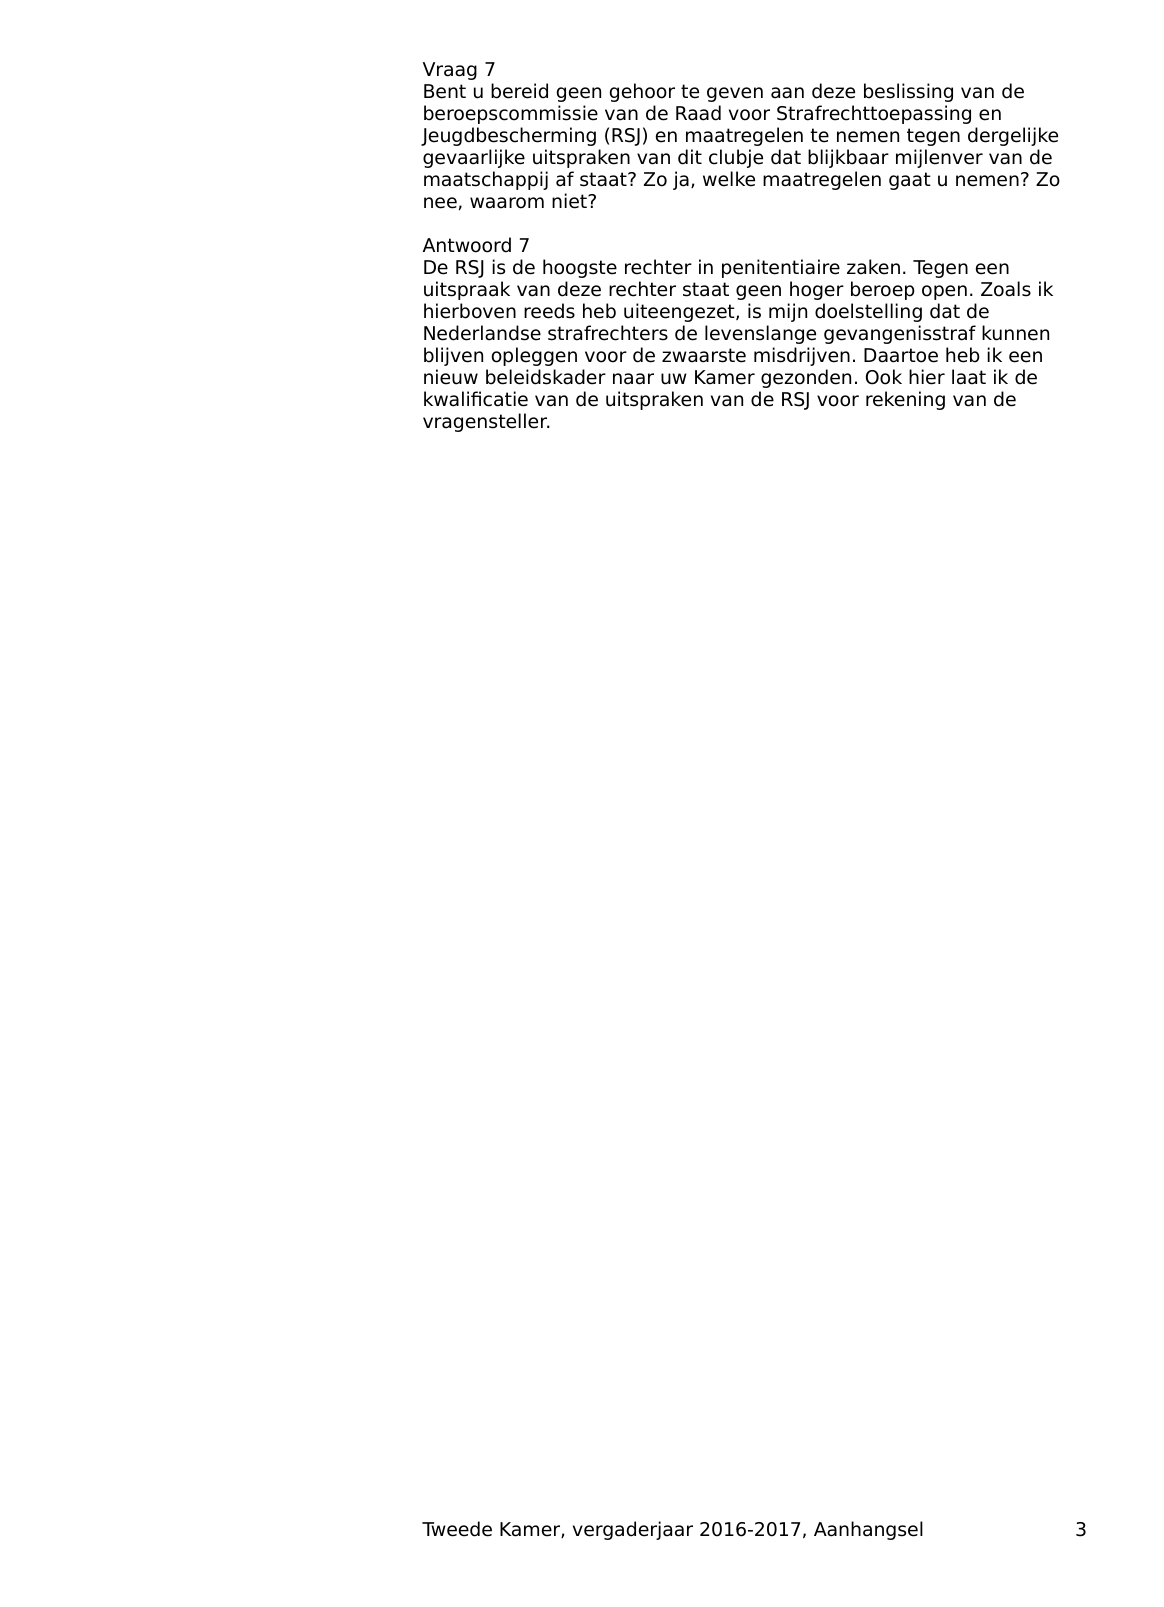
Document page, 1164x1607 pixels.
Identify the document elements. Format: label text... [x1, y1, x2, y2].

text De RSJ is de hoogste rechter in penitentiaire zaken. Tegen een uitspraak van deze rechter staat geen hoger beroep open. Zoals ik hierboven reeds heb uiteengezet, is mijn doelstelling dat de Nederlandse strafrechters de levenslange gevangenisstraf kunnen blijven opleggen voor de zwaarste misdrijven. Daartoe heb ik een nieuw beleidskader naar uw Kamer gezonden. Ook hier laat ik de kwalificatie van de uitspraken van de RSJ voor rekening van de vragensteller. [422, 257, 1087, 433]
text Antwoord 7 [422, 235, 1087, 257]
text Vraag 7 [422, 59, 1087, 81]
text Bent u bereid geen gehoor te geven aan deze beslissing van de beroepscommissie van de Raad voor Strafrechttoepassing en Jeugdbescherming (RSJ) en maatregelen te nemen tegen dergelijke gevaarlijke uitspraken van dit clubje dat blijkbaar mijlenver van de maatschappij af staat? Zo ja, welke maatregelen gaat u nemen? Zo nee, waarom niet? [422, 81, 1087, 213]
